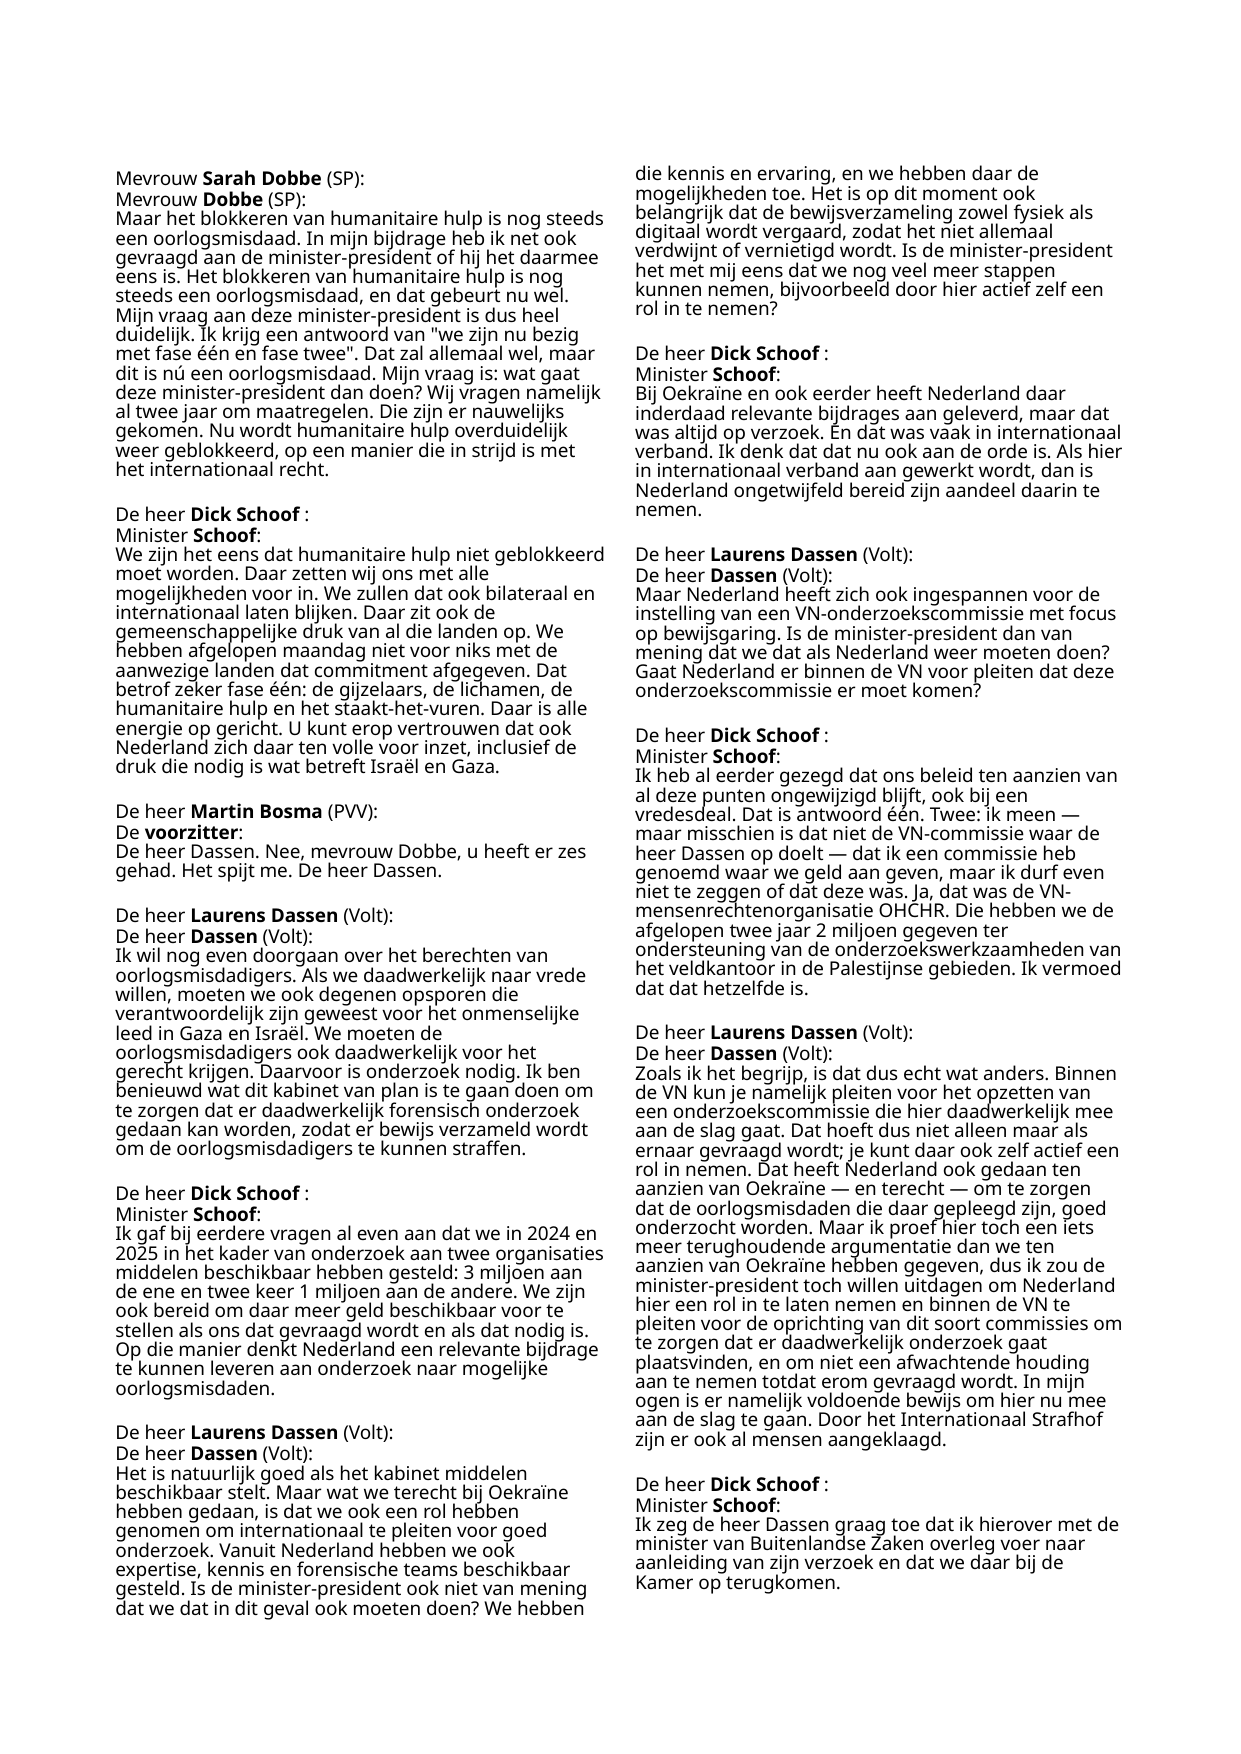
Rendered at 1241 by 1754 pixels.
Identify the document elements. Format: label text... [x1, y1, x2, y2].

text De heer Dick Schoof : [635, 722, 1125, 748]
text Ik zeg de heer Dassen graag toe dat ik hierover met de minister van Buitenlandse Zaken overleg voer naar aanleiding van zijn verzoek en dat we daar bij de Kamer op terugkomen. [635, 1516, 1125, 1593]
text De heer Laurens Dassen (Volt): [115, 1419, 605, 1445]
text De heer Dassen. Nee, mevrouw Dobbe, u heeft er zes gehad. Het spijt me. De heer Dassen. [115, 843, 605, 882]
text De heer Dick Schoof : [115, 501, 605, 527]
text Ik wil nog even doorgaan over het berechten van oorlogsmisdadigers. Als we daadwerkelijk naar vrede willen, moeten we ook degenen opsporen die verantwoordelijk zijn geweest voor het onmenselijke leed in Gaza en Israël. We moeten de oorlogsmisdadigers ook daadwerkelijk voor het gerecht krijgen. Daarvoor is onderzoek nodig. Ik ben benieuwd wat dit kabinet van plan is te gaan doen om te zorgen dat er daadwerkelijk forensisch onderzoek gedaan kan worden, zodat er bewijs verzameld wordt om de oorlogsmisdadigers te kunnen straffen. [115, 947, 605, 1159]
text Mevrouw Dobbe (SP): [115, 191, 605, 210]
text De heer Laurens Dassen (Volt): [115, 902, 605, 928]
text Minister Schoof: [635, 1497, 1125, 1516]
text We zijn het eens dat humanitaire hulp niet geblokkeerd moet worden. Daar zetten wij ons met alle mogelijkheden voor in. We zullen dat ook bilateraal en internationaal laten blijken. Daar zit ook de gemeenschappelijke druk van al die landen op. We hebben afgelopen maandag niet voor niks met de aanwezige landen dat commitment afgegeven. Dat betrof zeker fase één: de gijzelaars, de lichamen, de humanitaire hulp en het staakt-het-vuren. Daar is alle energie op gericht. U kunt erop vertrouwen dat ook Nederland zich daar ten volle voor inzet, inclusief de druk die nodig is wat betreft Israël en Gaza. [115, 546, 605, 777]
text Minister Schoof: [115, 527, 605, 546]
text De heer Martin Bosma (PVV): [115, 798, 605, 824]
text Ik gaf bij eerdere vragen al even aan dat we in 2024 en 2025 in het kader van onderzoek aan twee organisaties middelen beschikbaar hebben gesteld: 3 miljoen aan de ene en twee keer 1 miljoen aan de andere. We zijn ook bereid om daar meer geld beschikbaar voor te stellen als ons dat gevraagd wordt en als dat nodig is. Op die manier denkt Nederland een relevante bijdrage te kunnen leveren aan onderzoek naar mogelijke oorlogsmisdaden. [115, 1225, 605, 1399]
text De heer Laurens Dassen (Volt): [635, 1019, 1125, 1045]
text De heer Dassen (Volt): [635, 567, 1125, 586]
text Maar het blokkeren van humanitaire hulp is nog steeds een oorlogsmisdaad. In mijn bijdrage heb ik net ook gevraagd aan de minister-president of hij het daarmee eens is. Het blokkeren van humanitaire hulp is nog steeds een oorlogsmisdaad, en dat gebeurt nu wel. Mijn vraag aan deze minister-president is dus heel duidelijk. Ik krijg een antwoord van "we zijn nu bezig met fase één en fase twee". Dat zal allemaal wel, maar dit is nú een oorlogsmisdaad. Mijn vraag is: wat gaat deze minister-president dan doen? Wij vragen namelijk al twee jaar om maatregelen. Die zijn er nauwelijks gekomen. Nu wordt humanitaire hulp overduidelijk weer geblokkeerd, op een manier die in strijd is met het internationaal recht. [115, 210, 605, 480]
text Minister Schoof: [635, 366, 1125, 385]
text De voorzitter: [115, 824, 605, 843]
text Maar Nederland heeft zich ook ingespannen voor de instelling van een VN-onderzoekscommissie met focus op bewijsgaring. Is de minister-president dan van mening dat we dat als Nederland weer moeten doen? Gaat Nederland er binnen de VN voor pleiten dat deze onderzoekscommissie er moet komen? [635, 586, 1125, 702]
text Minister Schoof: [115, 1206, 605, 1225]
text De heer Dick Schoof : [635, 1471, 1125, 1497]
text die kennis en ervaring, en we hebben daar de mogelijkheden toe. Het is op dit moment ook belangrijk dat de bewijsverzameling zowel fysiek als digitaal wordt vergaard, zodat het niet allemaal verdwijnt of vernietigd wordt. Is de minister-president het met mij eens dat we nog veel meer stappen kunnen nemen, bijvoorbeeld door hier actief zelf een rol in te nemen? [635, 165, 1125, 319]
text De heer Dassen (Volt): [115, 1445, 605, 1464]
text Minister Schoof: [635, 748, 1125, 767]
text Ik heb al eerder gezegd dat ons beleid ten aanzien van al deze punten ongewijzigd blijft, ook bij een vredesdeal. Dat is antwoord één. Twee: ik meen — maar misschien is dat niet de VN-commissie waar de heer Dassen op doelt — dat ik een commissie heb genoemd waar we geld aan geven, maar ik durf even niet te zeggen of dat deze was. Ja, dat was de VN-mensenrechtenorganisatie OHCHR. Die hebben we de afgelopen twee jaar 2 miljoen gegeven ter ondersteuning van de onderzoekswerkzaamheden van het veldkantoor in de Palestijnse gebieden. Ik vermoed dat dat hetzelfde is. [635, 767, 1125, 999]
text De heer Laurens Dassen (Volt): [635, 541, 1125, 567]
text De heer Dick Schoof : [635, 340, 1125, 366]
text Zoals ik het begrijp, is dat dus echt wat anders. Binnen de VN kun je namelijk pleiten voor het opzetten van een onderzoekscommissie die hier daadwerkelijk mee aan de slag gaat. Dat hoeft dus niet alleen maar als ernaar gevraagd wordt; je kunt daar ook zelf actief een rol in nemen. Dat heeft Nederland ook gedaan ten aanzien van Oekraïne — en terecht — om te zorgen dat de oorlogsmisdaden die daar gepleegd zijn, goed onderzocht worden. Maar ik proef hier toch een iets meer terughoudende argumentatie dan we ten aanzien van Oekraïne hebben gegeven, dus ik zou de minister-president toch willen uitdagen om Nederland hier een rol in te laten nemen en binnen de VN te pleiten voor de oprichting van dit soort commissies om te zorgen dat er daadwerkelijk onderzoek gaat plaatsvinden, en om niet een afwachtende houding aan te nemen totdat erom gevraagd wordt. In mijn ogen is er namelijk voldoende bewijs om hier nu mee aan de slag te gaan. Door het Internationaal Strafhof zijn er ook al mensen aangeklaagd. [635, 1064, 1125, 1450]
text De heer Dassen (Volt): [115, 928, 605, 947]
text De heer Dassen (Volt): [635, 1045, 1125, 1064]
text Mevrouw Sarah Dobbe (SP): [115, 165, 605, 191]
text Bij Oekraïne en ook eerder heeft Nederland daar inderdaad relevante bijdrages aan geleverd, maar dat was altijd op verzoek. En dat was vaak in internationaal verband. Ik denk dat dat nu ook aan de orde is. Als hier in internationaal verband aan gewerkt wordt, dan is Nederland ongetwijfeld bereid zijn aandeel daarin te nemen. [635, 385, 1125, 520]
text De heer Dick Schoof : [115, 1180, 605, 1206]
text Het is natuurlijk goed als het kabinet middelen beschikbaar stelt. Maar wat we terecht bij Oekraïne hebben gedaan, is dat we ook een rol hebben genomen om internationaal te pleiten voor goed onderzoek. Vanuit Nederland hebben we ook expertise, kennis en forensische teams beschikbaar gesteld. Is de minister-president ook niet van mening dat we dat in dit geval ook moeten doen? We hebben [115, 1464, 605, 1619]
